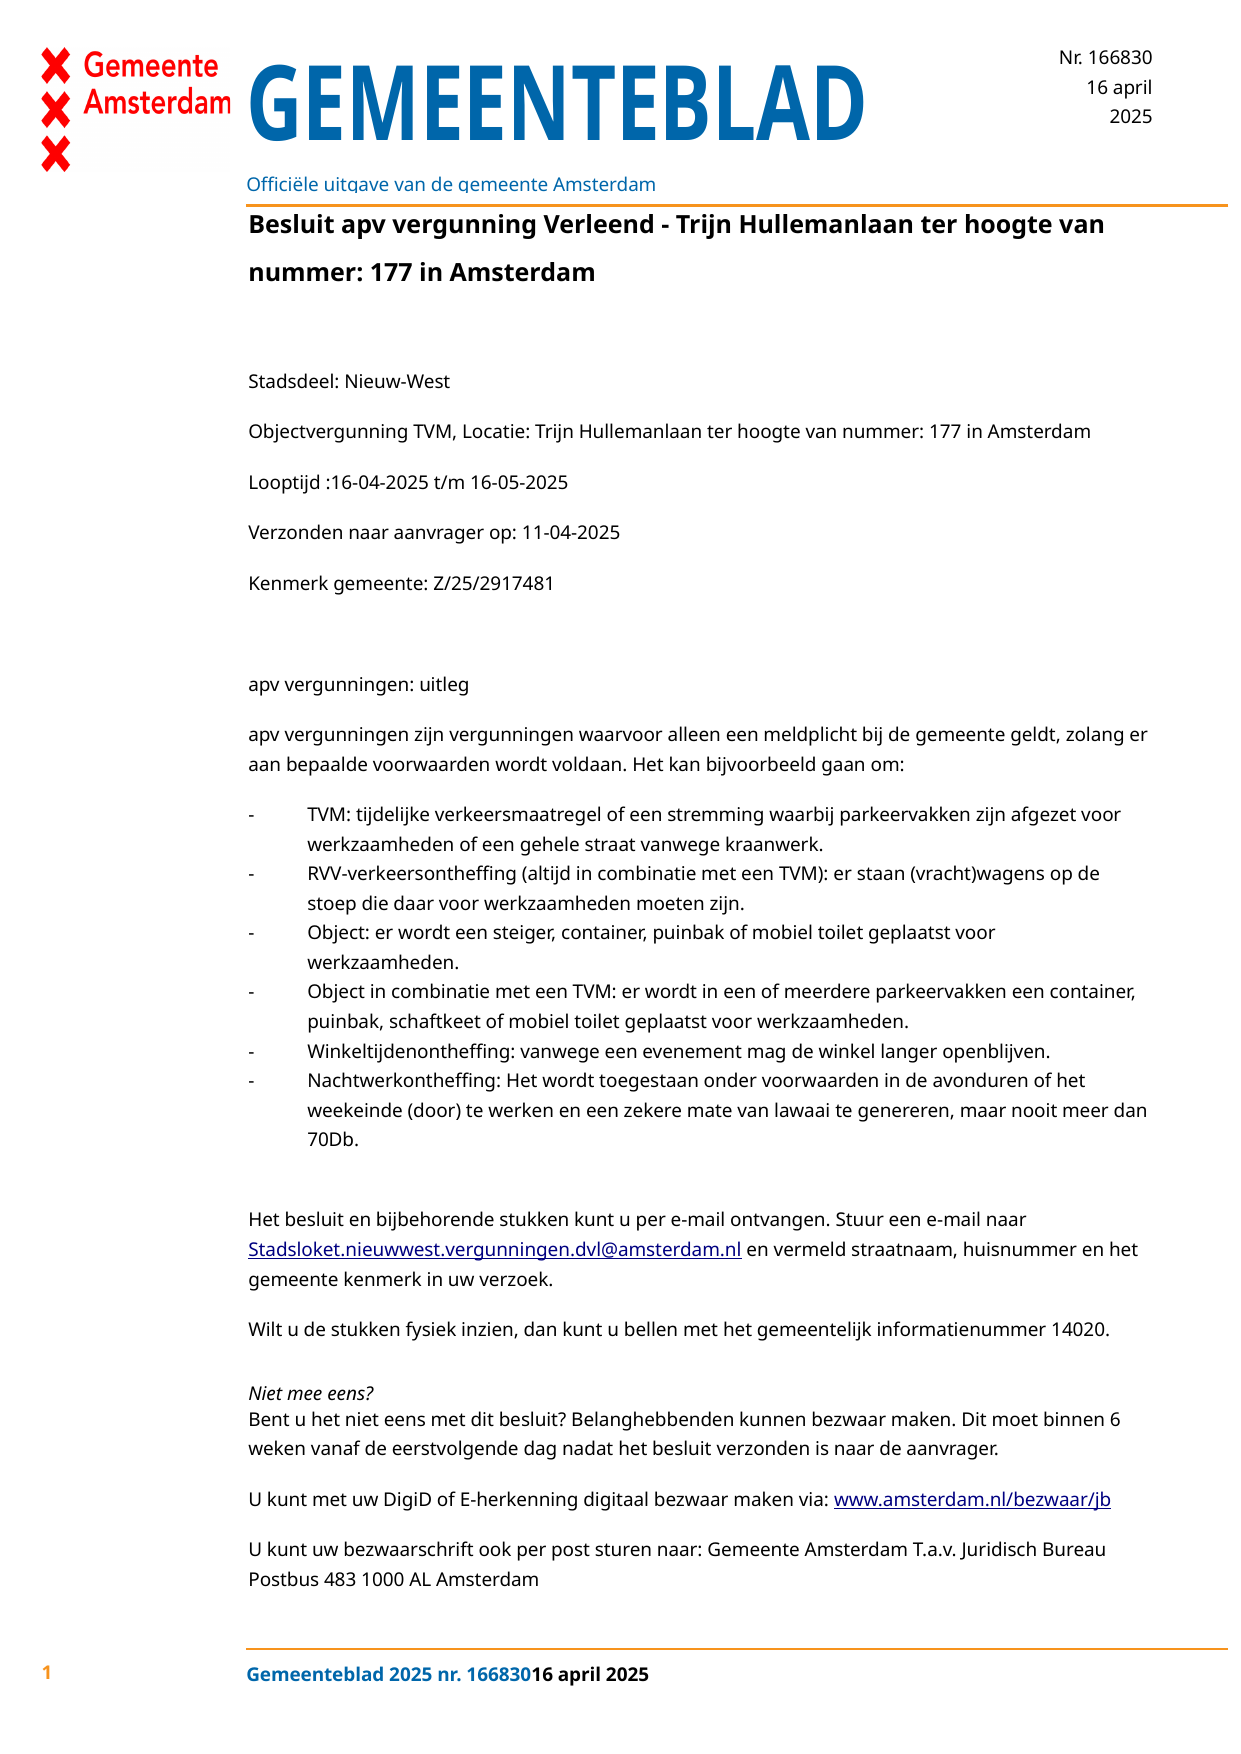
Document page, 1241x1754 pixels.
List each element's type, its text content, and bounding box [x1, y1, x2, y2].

picture [41, 47, 231, 172]
text Bent u het niet eens met dit besluit? Belanghebbenden kunnen bezwaar maken. Dit moet binnen 6 weken vanaf de eerstvolgende dag nadat het besluit verzonden is naar de aanvrager. [248, 1406, 1152, 1461]
text Objectvergunning TVM, Locatie: Trijn Hullemanlaan ter hoogte van nummer: 177 in Amsterdam [248, 419, 1152, 444]
text U kunt uw bezwaarschrift ook per post sturen naar: Gemeente Amsterdam T.a.v. Juridisch Bureau Postbus 483 1000 AL Amsterdam [248, 1536, 1152, 1592]
list TVM: tijdelijke verkeersmaatregel of een stremming waarbij parkeervakken zijn afgezet voor werkzaamheden of een gehele straat vanwege kraanwerk. [248, 801, 1152, 857]
text apv vergunningen: uitleg [248, 671, 1152, 697]
list Nachtwerkontheffing: Het wordt toegestaan onder voorwaarden in de avonduren of het weekeinde (door) te werken en een zekere mate van lawaai te genereren, maar nooit meer dan 70Db. [248, 1067, 1152, 1152]
list Object: er wordt een steiger, container, puinbak of mobiel toilet geplaatst voor werkzaamheden. [248, 919, 1152, 975]
text Niet mee eens? [248, 1380, 1152, 1406]
text Besluit apv vergunning Verleend - Trijn Hullemanlaan ter hoogte van nummer: 177 in Amsterdam [248, 207, 1152, 288]
text Wilt u de stukken fysiek inzien, dan kunt u bellen met het gemeentelijk informatienummer 14020. [248, 1316, 1152, 1342]
text Kenmerk gemeente: Z/25/2917481 [248, 570, 1152, 596]
text Verzonden naar aanvrager op: 11-04-2025 [248, 519, 1152, 545]
text Het besluit en bijbehorende stukken kunt u per e-mail ontvangen. Stuur een e-mail naar Stadsloket.nieuwwest.vergunningen.dvl@amsterdam.nl en vermeld straatnaam, huisnummer en het gemeente kenmerk in uw verzoek. [248, 1207, 1152, 1292]
text U kunt met uw DigiD of E-herkenning digitaal bezwaar maken via: www.amsterdam.nl/bezwaar/jb [248, 1486, 1152, 1512]
list RVV-verkeersontheffing (altijd in combinatie met een TVM): er staan (vracht)wagens op de stoep die daar voor werkzaamheden moeten zijn. [248, 860, 1152, 916]
list Winkeltijdenontheffing: vanwege een evenement mag de winkel langer openblijven. [248, 1038, 1152, 1064]
text Stadsdeel: Nieuw-West [248, 368, 1152, 394]
text apv vergunningen zijn vergunningen waarvoor alleen een meldplicht bij de gemeente geldt, zolang er aan bepaalde voorwaarden wordt voldaan. Het kan bijvoorbeeld gaan om: [248, 721, 1152, 777]
list Object in combinatie met een TVM: er wordt in een of meerdere parkeervakken een container, puinbak, schaftkeet of mobiel toilet geplaatst voor werkzaamheden. [248, 979, 1152, 1034]
text Looptijd :16-04-2025 t/m 16-05-2025 [248, 469, 1152, 495]
